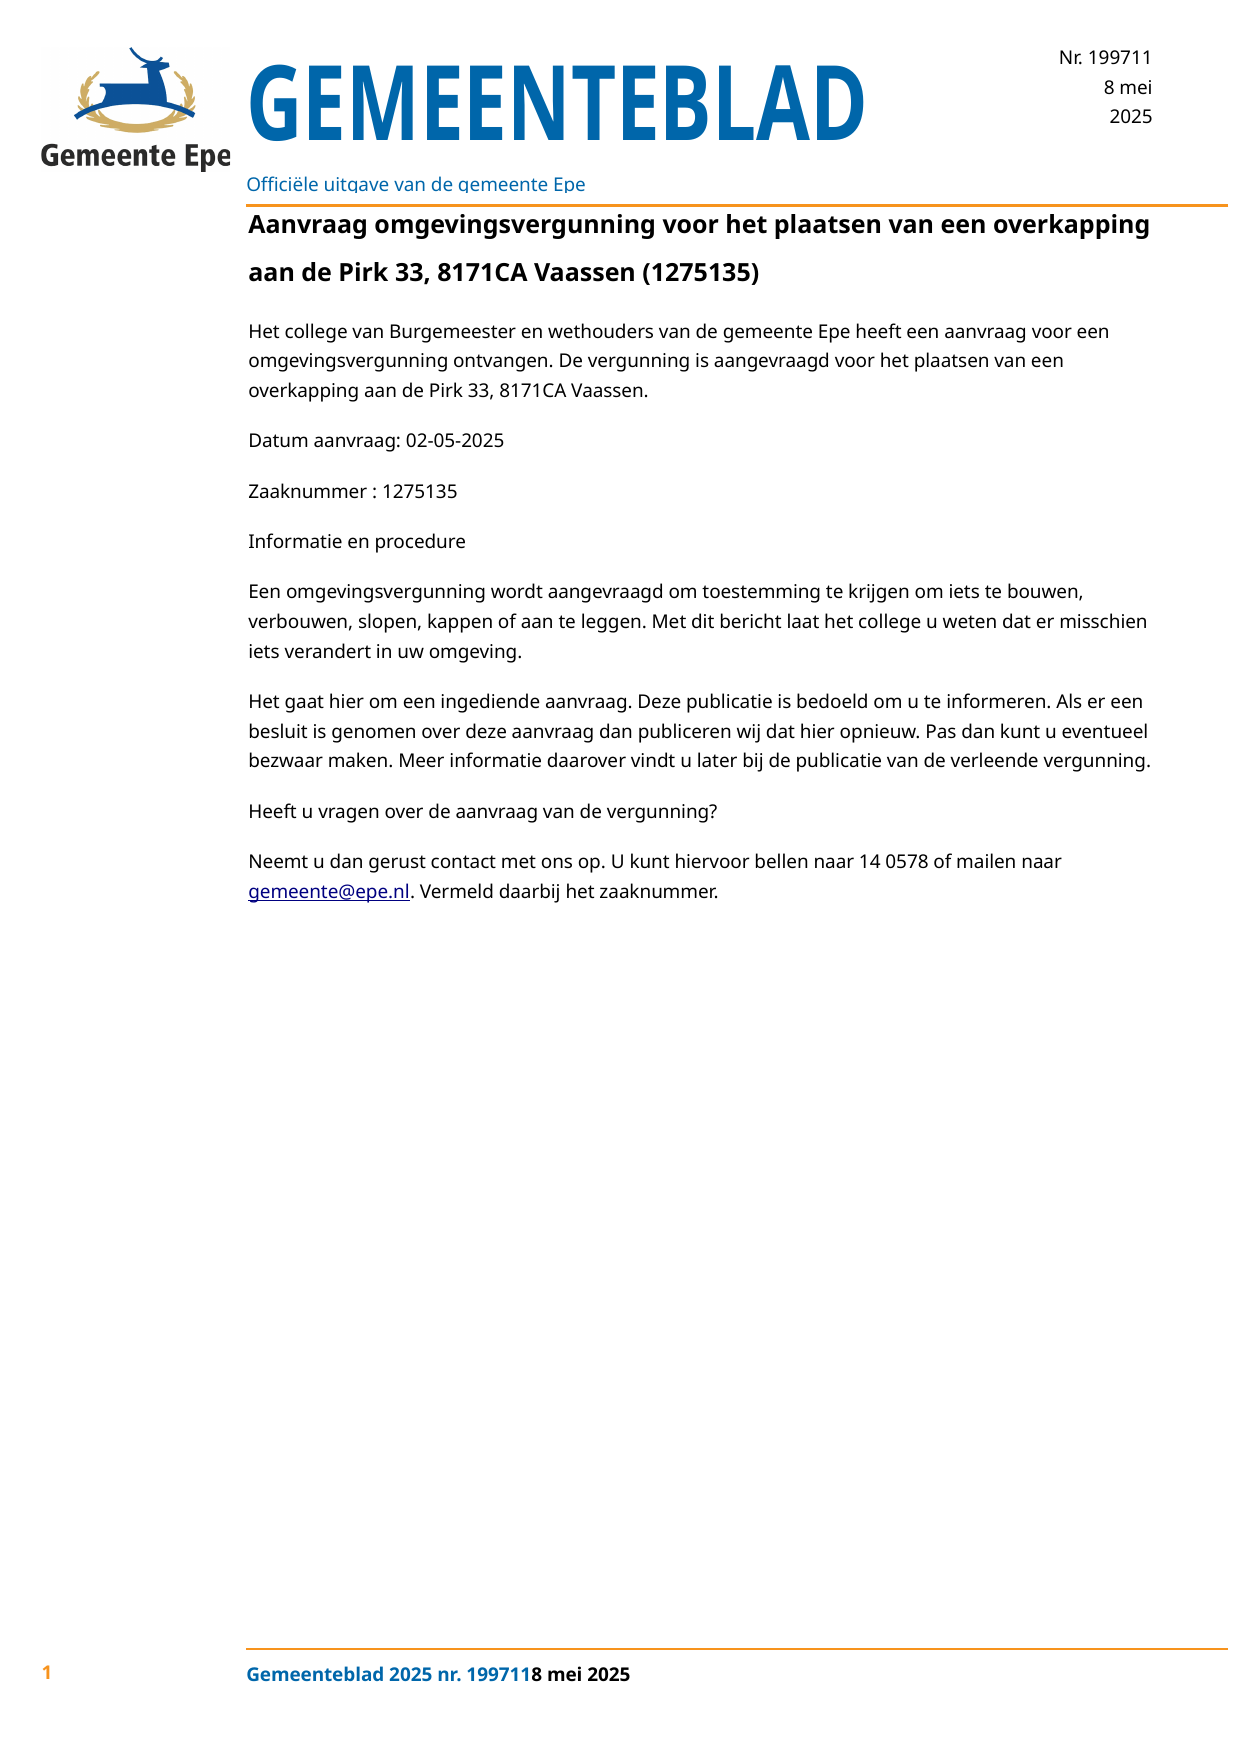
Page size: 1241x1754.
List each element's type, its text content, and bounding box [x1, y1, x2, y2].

text Het gaat hier om een ingediende aanvraag. Deze publicatie is bedoeld om u te informeren. Als er een besluit is genomen over deze aanvraag dan publiceren wij dat hier opnieuw. Pas dan kunt u eventueel bezwaar maken. Meer informatie daarover vindt u later bij de publicatie van de verleende vergunning. [248, 688, 1152, 773]
text Zaaknummer : 1275135 [248, 478, 1152, 504]
text Het college van Burgemeester en wethouders van de gemeente Epe heeft een aanvraag voor een omgevingsvergunning ontvangen. De vergunning is aangevraagd voor het plaatsen van een overkapping aan de Pirk 33, 8171CA Vaassen. [248, 318, 1152, 403]
text Een omgevingsvergunning wordt aangevraagd om toestemming te krijgen om iets te bouwen, verbouwen, slopen, kappen of aan te leggen. Met dit bericht laat het college u weten dat er misschien iets verandert in uw omgeving. [248, 579, 1152, 664]
text Informatie en procedure [248, 528, 1152, 554]
text Datum aanvraag: 02-05-2025 [248, 427, 1152, 453]
text Neemt u dan gerust contact met ons op. U kunt hiervoor bellen naar 14 0578 of mailen naar gemeente@epe.nl. Vermeld daarbij het zaaknummer. [248, 848, 1152, 904]
text Heeft u vragen over de aanvraag van de vergunning? [248, 798, 1152, 824]
text Aanvraag omgevingsvergunning voor het plaatsen van een overkapping aan de Pirk 33, 8171CA Vaassen (1275135) [248, 207, 1152, 288]
picture [41, 47, 231, 172]
